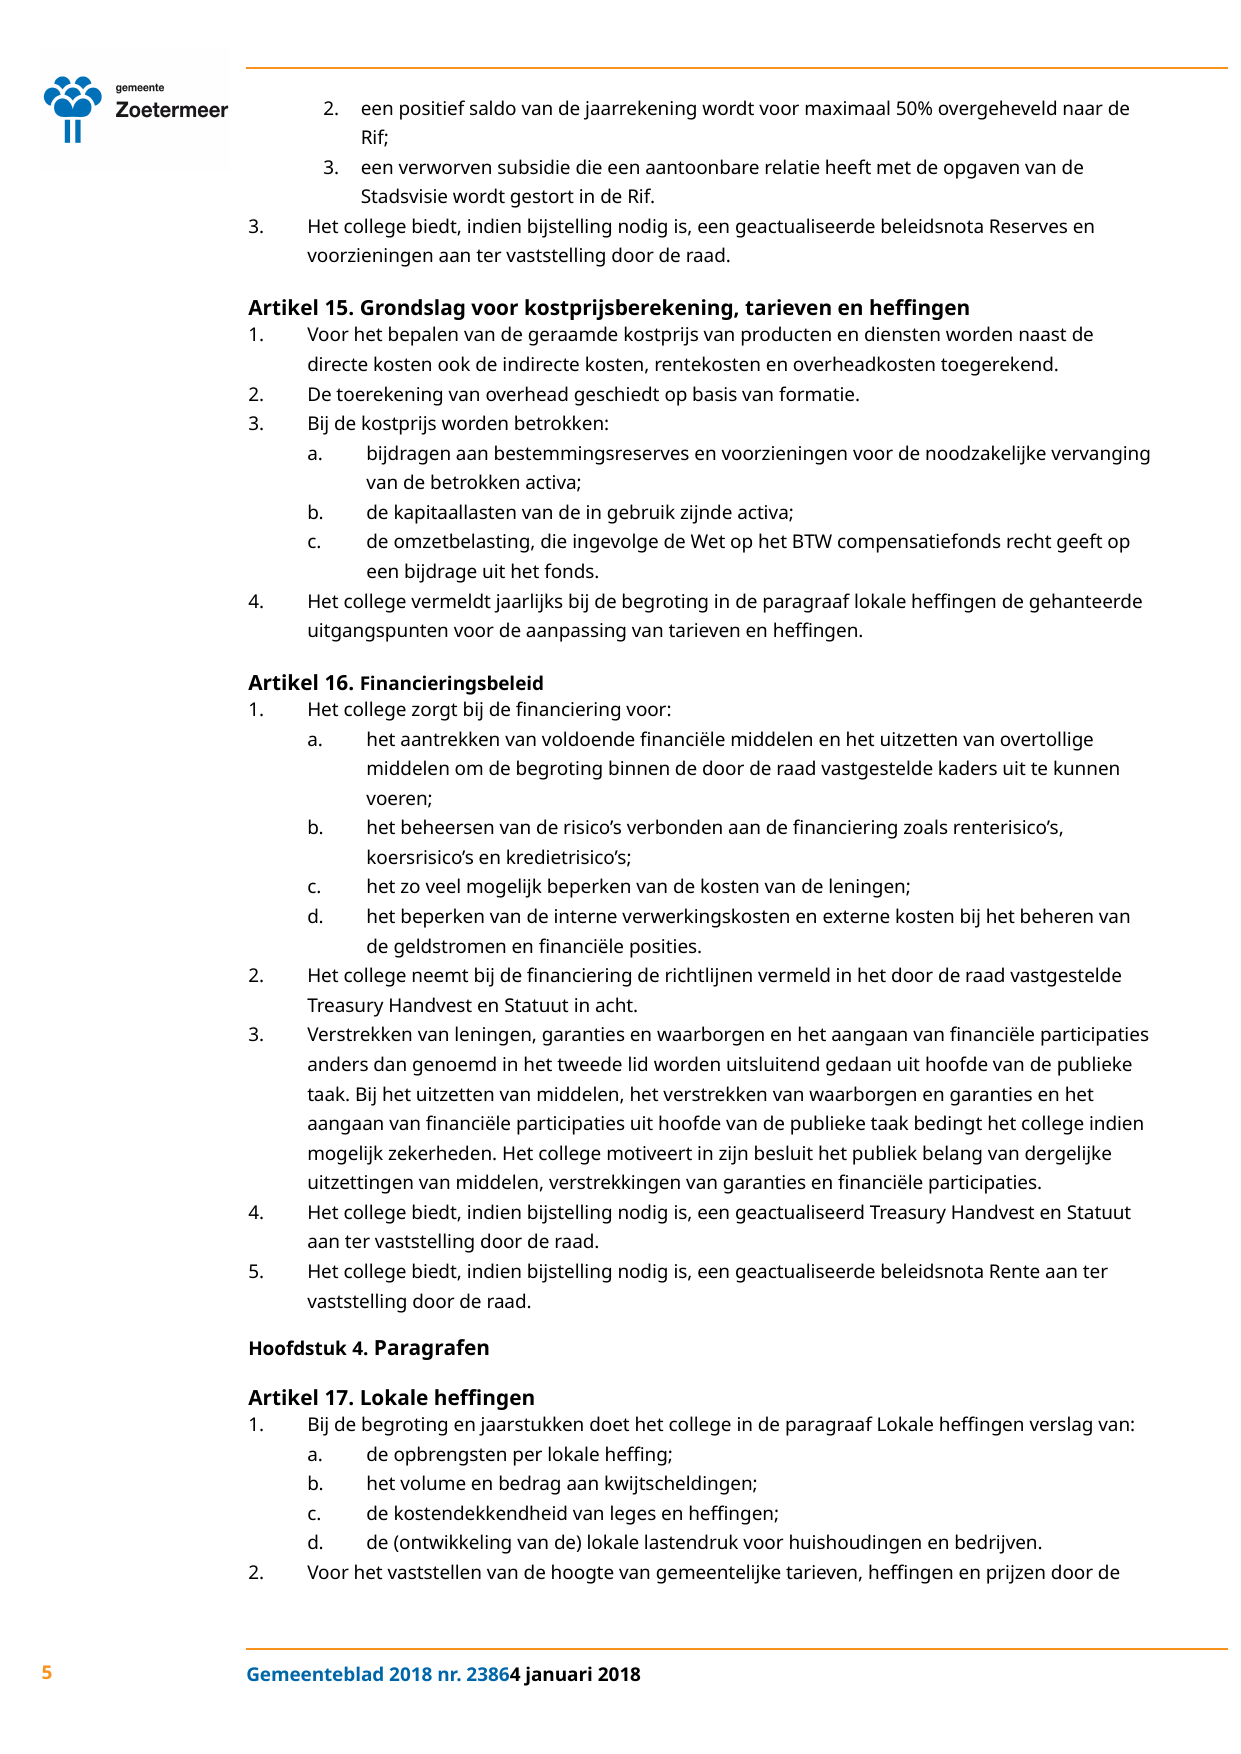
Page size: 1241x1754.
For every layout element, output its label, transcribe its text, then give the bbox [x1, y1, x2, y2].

list Het college vermeldt jaarlijks bij de begroting in de paragraaf lokale heffingen de gehanteerde uitgangspunten voor de aanpassing van tarieven en heffingen. [248, 588, 1152, 643]
list het aantrekken van voldoende financiële middelen en het uitzetten van overtollige middelen om de begroting binnen de door de raad vastgestelde kaders uit te kunnen voeren; [307, 726, 1152, 811]
list Bij de begroting en jaarstukken doet het college in de paragraaf Lokale heffingen verslag van: [248, 1411, 1152, 1437]
text Hoofdstuk 4. Paragrafen [248, 1333, 1152, 1362]
list een positief saldo van de jaarrekening wordt voor maximaal 50% overgeheveld naar de Rif; [323, 95, 1152, 150]
list de kapitaallasten van de in gebruik zijnde activa; [307, 499, 1152, 525]
list Bij de kostprijs worden betrokken: [248, 410, 1152, 436]
list de (ontwikkeling van de) lokale lastendruk voor huishoudingen en bedrijven. [307, 1529, 1152, 1555]
text Artikel 17. Lokale heffingen [248, 1383, 1152, 1411]
text Artikel 15. Grondslag voor kostprijsberekening, tarieven en heffingen [248, 293, 1152, 322]
list Het college biedt, indien bijstelling nodig is, een geactualiseerde beleidsnota Reserves en voorzieningen aan ter vaststelling door de raad. [248, 213, 1152, 268]
list Voor het vaststellen van de hoogte van gemeentelijke tarieven, heffingen en prijzen door de [248, 1559, 1152, 1585]
list het zo veel mogelijk beperken van de kosten van de leningen; [307, 874, 1152, 899]
list Verstrekken van leningen, garanties en waarborgen en het aangaan van financiële participaties anders dan genoemd in het tweede lid worden uitsluitend gedaan uit hoofde van de publieke taak. Bij het uitzetten van middelen, het verstrekken van waarborgen en garanties en het aangaan van financiële participaties uit hoofde van de publieke taak bedingt het college indien mogelijk zekerheden. Het college motiveert in zijn besluit het publiek belang van dergelijke uitzettingen van middelen, verstrekkingen van garanties en financiële participaties. [248, 1022, 1152, 1195]
list de kostendekkendheid van leges en heffingen; [307, 1500, 1152, 1526]
list Het college biedt, indien bijstelling nodig is, een geactualiseerd Treasury Handvest en Statuut aan ter vaststelling door de raad. [248, 1199, 1152, 1254]
list het beperken van de interne verwerkingskosten en externe kosten bij het beheren van de geldstromen en financiële posities. [307, 903, 1152, 959]
list de omzetbelasting, die ingevolge de Wet op het BTW compensatiefonds recht geeft op een bijdrage uit het fonds. [307, 529, 1152, 584]
list de opbrengsten per lokale heffing; [307, 1441, 1152, 1467]
list het volume en bedrag aan kwijtscheldingen; [307, 1470, 1152, 1496]
list Het college biedt, indien bijstelling nodig is, een geactualiseerde beleidsnota Rente aan ter vaststelling door de raad. [248, 1258, 1152, 1314]
list De toerekening van overhead geschiedt op basis van formatie. [248, 381, 1152, 406]
list Voor het bepalen van de geraamde kostprijs van producten en diensten worden naast de directe kosten ook de indirecte kosten, rentekosten en overheadkosten toegerekend. [248, 322, 1152, 377]
list Het college neemt bij de financiering de richtlijnen vermeld in het door de raad vastgestelde Treasury Handvest en Statuut in acht. [248, 962, 1152, 1018]
text Artikel 16. Financieringsbeleid [248, 668, 1152, 696]
list een verworven subsidie die een aantoonbare relatie heeft met de opgaven van de Stadsvisie wordt gestort in de Rif. [323, 154, 1152, 209]
list bijdragen aan bestemmingsreserves en voorzieningen voor de noodzakelijke vervanging van de betrokken activa; [307, 440, 1152, 495]
list het beheersen van de risico’s verbonden aan de financiering zoals renterisico’s, koersrisico’s en kredietrisico’s; [307, 814, 1152, 870]
list Het college zorgt bij de financiering voor: [248, 696, 1152, 722]
picture [41, 47, 231, 172]
